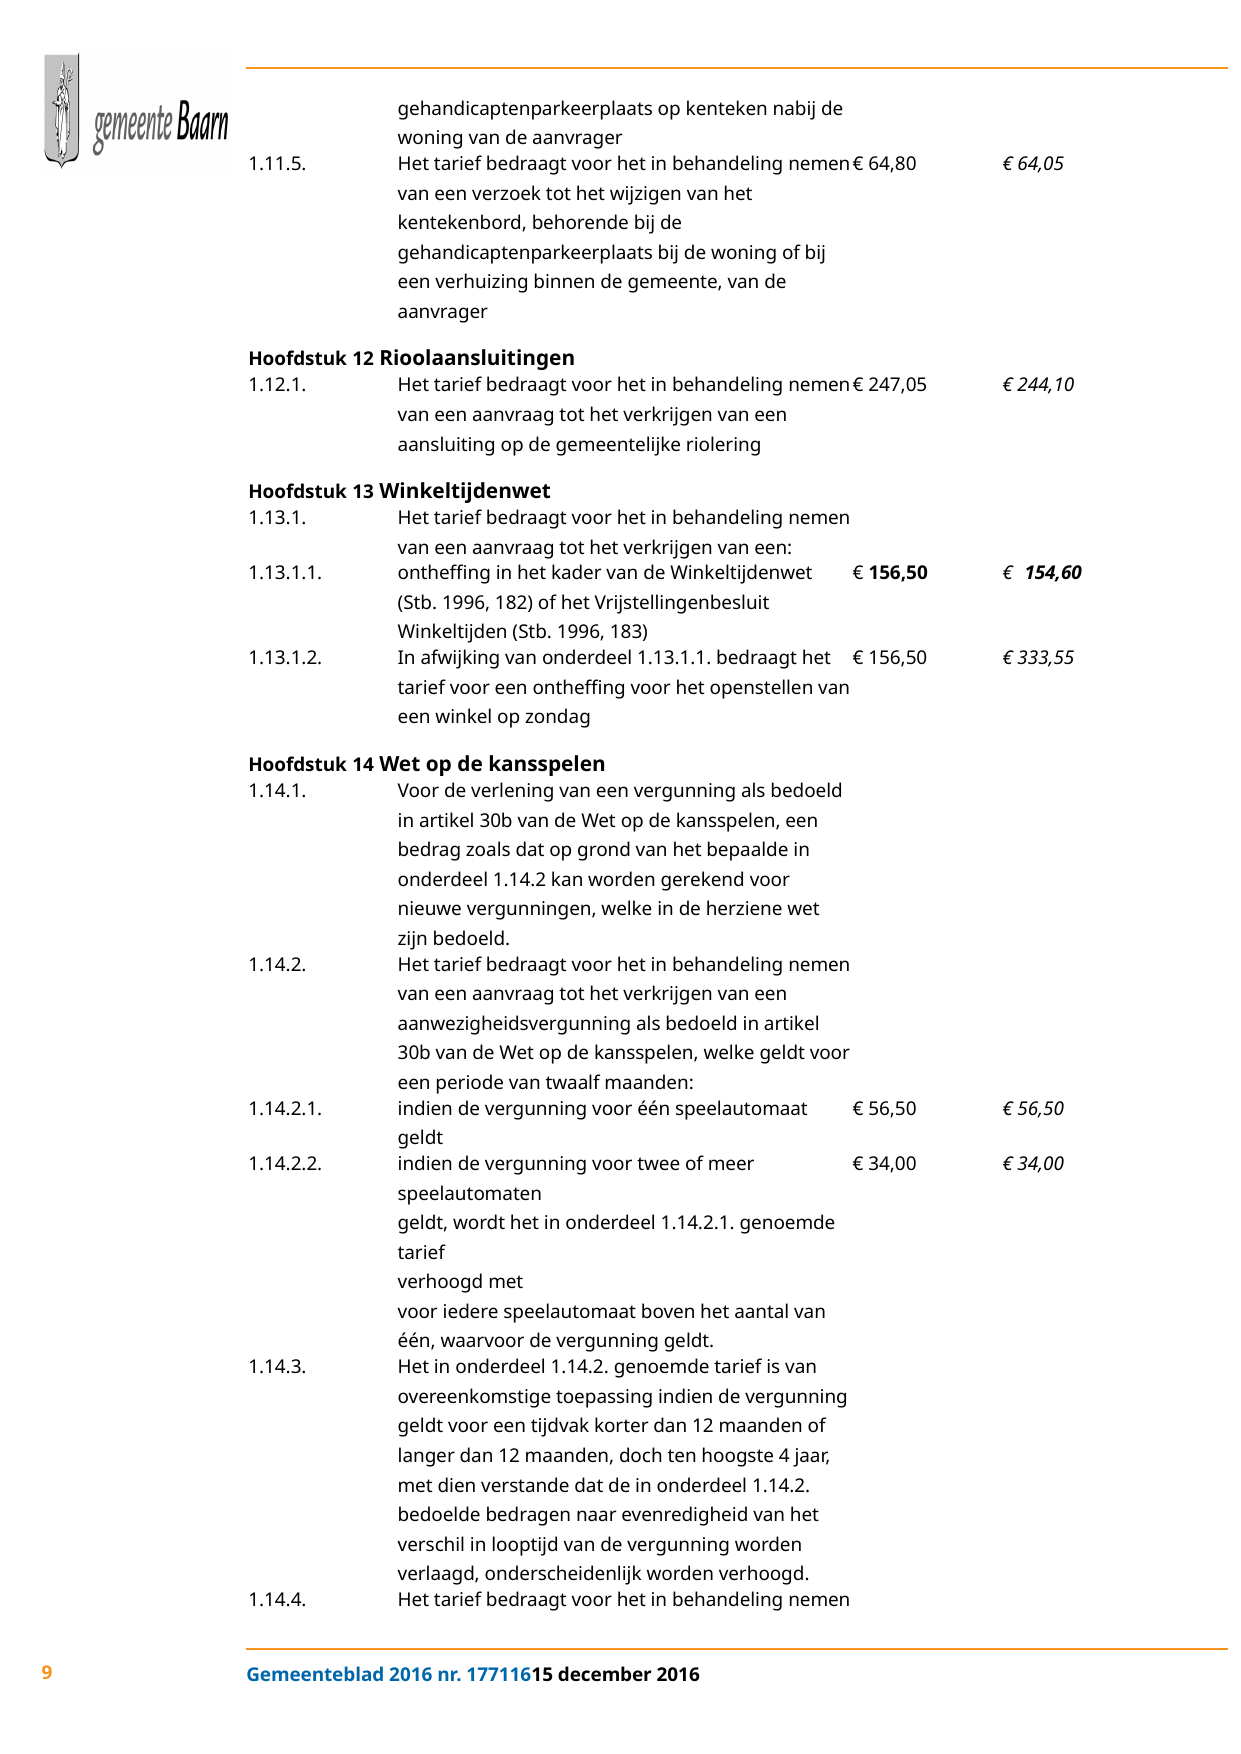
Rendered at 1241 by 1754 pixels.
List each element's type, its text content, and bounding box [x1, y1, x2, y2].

text Hoofdstuk 14 Wet op de kansspelen [248, 749, 1152, 777]
table_cell [1002, 1354, 1152, 1586]
table_header [853, 504, 1002, 559]
table_cell 1.14.3. [248, 1354, 397, 1586]
table_cell € 34,00 [853, 1150, 1002, 1353]
table_cell [853, 1586, 1002, 1612]
table_cell Het in onderdeel 1.14.2. genoemde tarief is van overeenkomstige toepassing indien de vergunning geldt voor een tijdvak korter dan 12 maanden of langer dan 12 maanden, doch ten hoogste 4 jaar, met dien verstande dat de in onderdeel 1.14.2. bedoelde bedragen naar evenredigheid van het verschil in looptijd van de vergunning worden verlaagd, onderscheidenlijk worden verhoogd. [398, 1354, 852, 1586]
table_header Voor de verlening van een vergunning als bedoeld in artikel 30b van de Wet op de kansspelen, een bedrag zoals dat op grond van het bepaalde in onderdeel 1.14.2 kan worden gerekend voor nieuwe vergunningen, welke in de herziene wet zijn bedoeld. [398, 777, 852, 951]
table_header Het tarief bedraagt voor het in behandeling nemen van een aanvraag tot het verkrijgen van een: [398, 504, 852, 559]
table_header 1.13.1. [248, 504, 397, 559]
table_cell [1002, 951, 1152, 1095]
table_cell [1002, 95, 1152, 150]
table_header [1002, 504, 1152, 559]
table_cell € 154,60 [1002, 560, 1152, 644]
table_cell € 333,55 [1002, 645, 1152, 729]
text Hoofdstuk 12 Rioolaansluitingen [248, 343, 1152, 371]
table_cell Het tarief bedraagt voor het in behandeling nemen [398, 1586, 852, 1612]
table_cell € 64,05 [1002, 150, 1152, 324]
table_cell gehandicaptenparkeerplaats op kenteken nabij de woning van de aanvrager [398, 95, 852, 150]
table_cell € 156,50 [853, 645, 1002, 729]
table_cell indien de vergunning voor twee of meer speelautomaten geldt, wordt het in onderdeel 1.14.2.1. genoemde tarief verhoogd met voor iedere speelautomaat boven het aantal van één, waarvoor de vergunning geldt. [398, 1150, 852, 1353]
table_header € 244,10 [1002, 372, 1152, 456]
table_header Het tarief bedraagt voor het in behandeling nemen van een aanvraag tot het verkrijgen van een aansluiting op de gemeentelijke riolering [398, 372, 852, 456]
table_cell Het tarief bedraagt voor het in behandeling nemen van een aanvraag tot het verkrijgen van een aanwezigheidsvergunning als bedoeld in artikel 30b van de Wet op de kansspelen, welke geldt voor een periode van twaalf maanden: [398, 951, 852, 1095]
table_header [853, 777, 1002, 951]
table_cell indien de vergunning voor één speelautomaat geldt [398, 1095, 852, 1150]
table_header 1.12.1. [248, 372, 397, 456]
table_cell 1.11.5. [248, 150, 397, 324]
table_cell 1.13.1.2. [248, 645, 397, 729]
table_cell € 156,50 [853, 560, 1002, 644]
table_cell 1.14.4. [248, 1586, 397, 1612]
table_cell Het tarief bedraagt voor het in behandeling nemen van een verzoek tot het wijzigen van het kentekenbord, behorende bij de gehandicaptenparkeerplaats bij de woning of bij een verhuizing binnen de gemeente, van de aanvrager [398, 150, 852, 324]
table_cell 1.14.2.2. [248, 1150, 397, 1353]
text Hoofdstuk 13 Winkeltijdenwet [248, 476, 1152, 504]
table_cell 1.13.1.1. [248, 560, 397, 644]
table_cell € 64,80 [853, 150, 1002, 324]
table_cell ontheffing in het kader van de Winkeltijdenwet (Stb. 1996, 182) of het Vrijstellingenbesluit Winkeltijden (Stb. 1996, 183) [398, 560, 852, 644]
table_cell € 34,00 [1002, 1150, 1152, 1353]
table_cell [853, 1354, 1002, 1586]
table_cell [853, 951, 1002, 1095]
table_cell € 56,50 [853, 1095, 1002, 1150]
table_cell € 56,50 [1002, 1095, 1152, 1150]
table_header € 247,05 [853, 372, 1002, 456]
table_cell [853, 95, 1002, 150]
table_cell In afwijking van onderdeel 1.13.1.1. bedraagt het tarief voor een ontheffing voor het openstellen van een winkel op zondag [398, 645, 852, 729]
table_cell 1.14.2. [248, 951, 397, 1095]
table_cell [248, 95, 397, 150]
table_cell [1002, 1586, 1152, 1612]
table_cell 1.14.2.1. [248, 1095, 397, 1150]
table_header 1.14.1. [248, 777, 397, 951]
table_header [1002, 777, 1152, 951]
picture [41, 47, 231, 172]
